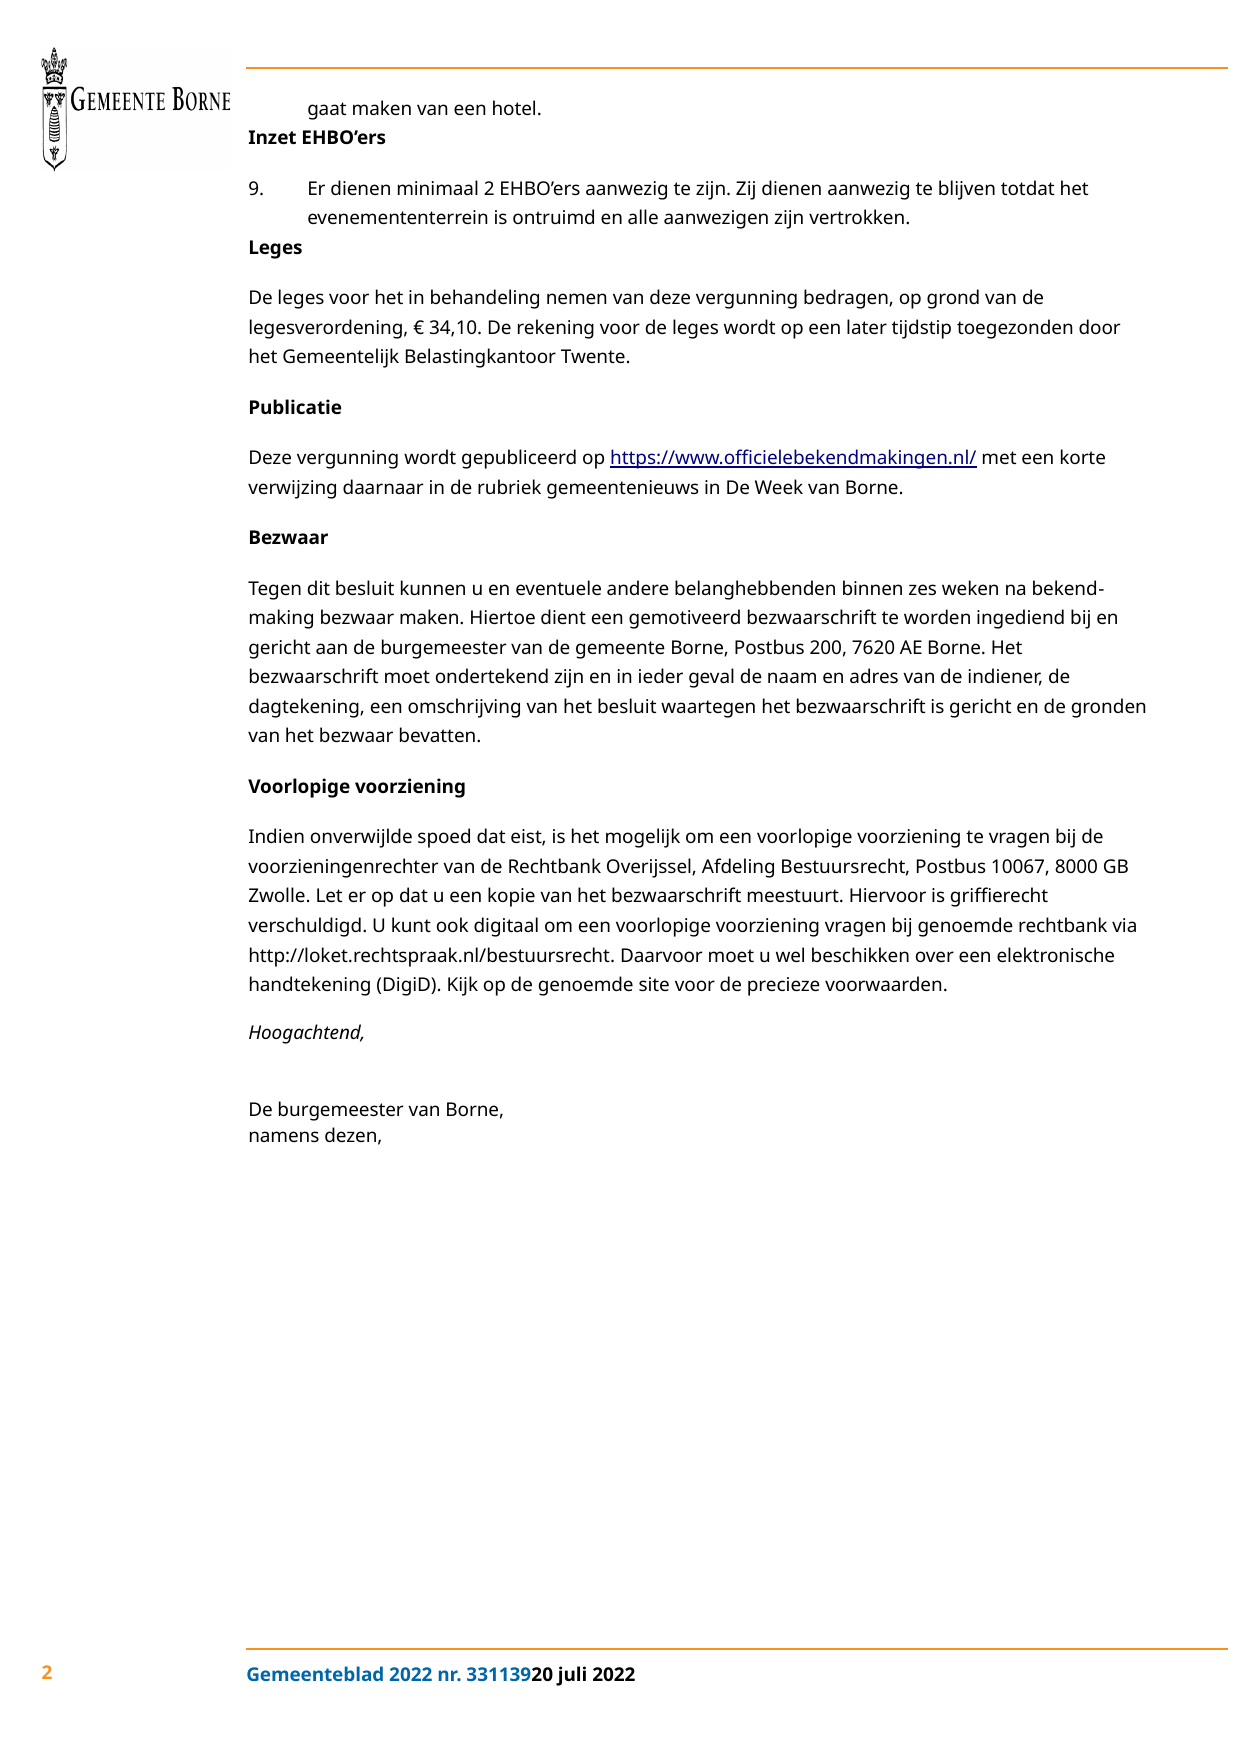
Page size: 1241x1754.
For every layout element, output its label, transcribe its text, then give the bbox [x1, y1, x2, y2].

text Bezwaar [248, 524, 1152, 550]
text De leges voor het in behandeling nemen van deze vergunning bedragen, op grond van de legesverordening, € 34,10. De rekening voor de leges wordt op een later tijdstip toegezonden door het Gemeentelijk Belastingkantoor Twente. [248, 284, 1152, 369]
picture [41, 47, 231, 172]
text Leges [248, 234, 1152, 260]
list Er dienen minimaal 2 EHBO’ers aanwezig te zijn. Zij dienen aanwezig te blijven totdat het evenemententerrein is ontruimd en alle aanwezigen zijn vertrokken. [248, 175, 1152, 230]
text Publicatie [248, 394, 1152, 420]
text namens dezen, [248, 1122, 1152, 1148]
text De burgemeester van Borne, [248, 1096, 1152, 1122]
text Tegen dit besluit kunnen u en eventuele andere belanghebbenden binnen zes weken na bekend­making bezwaar maken. Hiertoe dient een gemotiveerd bezwaarschrift te worden ingediend bij en gericht aan de burgemeester van de gemeente Borne, Postbus 200, 7620 AE Borne. Het bezwaarschrift moet ondertekend zijn en in ieder geval de naam en adres van de indiener, de dagtekening, een omschrijving van het besluit waartegen het bezwaarschrift is gericht en de gronden van het bezwaar bevatten. [248, 575, 1152, 748]
text Deze vergunning wordt gepubliceerd op https://www.officielebekendmakingen.nl/ met een korte verwijzing daarnaar in de rubriek gemeentenieuws in De Week van Borne. [248, 444, 1152, 500]
text Inzet EHBO’ers [248, 124, 1152, 150]
list gaat maken van een hotel. [248, 95, 1152, 121]
text Indien onverwijlde spoed dat eist, is het mogelijk om een voor­lopige voorziening te vragen bij de voorzieningenrechter van de Rechtbank Overijssel, Afdeling Bestuurs­recht, Postbus 10067, 8000 GB Zwolle. Let er op dat u een kopie van het bezwaarschrift meestuurt. Hiervoor is griffierecht verschuldigd. U kunt ook digitaal om een voorlopige voorziening vragen bij genoemde rechtbank via http://loket.rechtspraak.nl/bestuursrecht. Daarvoor moet u wel beschikken over een elektronische hand­tekening (DigiD). Kijk op de genoemde site voor de precieze voorwaarden. [248, 823, 1152, 997]
text Hoogachtend, [248, 1019, 1152, 1045]
text Voorlopige voorziening [248, 773, 1152, 799]
